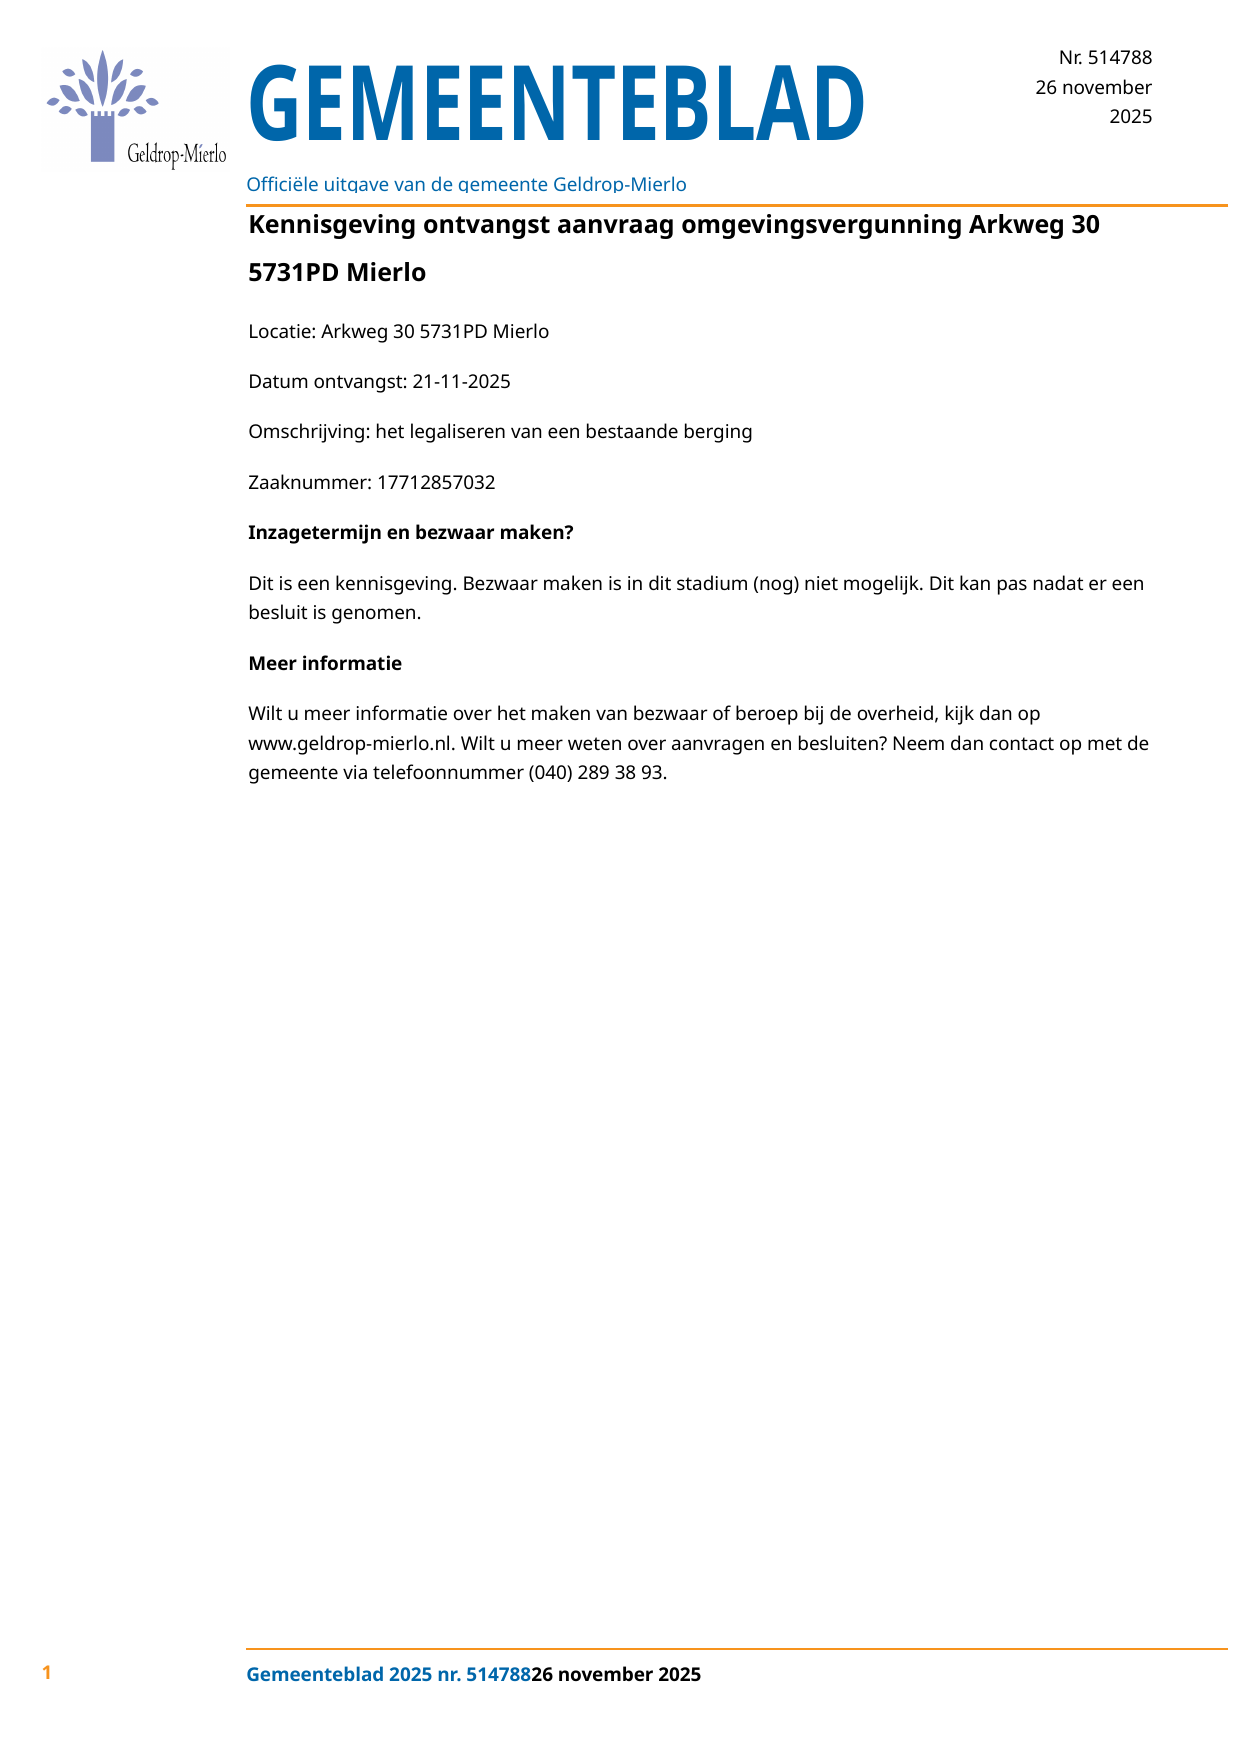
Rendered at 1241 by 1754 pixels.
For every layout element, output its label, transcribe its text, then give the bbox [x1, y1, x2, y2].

text Meer informatie [248, 650, 1152, 676]
text Datum ontvangst: 21-11-2025 [248, 368, 1152, 394]
text Dit is een kennisgeving. Bezwaar maken is in dit stadium (nog) niet mogelijk. Dit kan pas nadat er een besluit is genomen. [248, 570, 1152, 625]
text Locatie: Arkweg 30 5731PD Mierlo [248, 318, 1152, 344]
text Wilt u meer informatie over het maken van bezwaar of beroep bij de overheid, kijk dan op www.geldrop-mierlo.nl. Wilt u meer weten over aanvragen en besluiten? Neem dan contact op met de gemeente via telefoonnummer (040) 289 38 93. [248, 700, 1152, 785]
text Inzagetermijn en bezwaar maken? [248, 519, 1152, 545]
text Omschrijving: het legaliseren van een bestaande berging [248, 419, 1152, 444]
picture [41, 47, 231, 172]
text Zaaknummer: 17712857032 [248, 469, 1152, 495]
text Kennisgeving ontvangst aanvraag omgevingsvergunning Arkweg 30 5731PD Mierlo [248, 207, 1152, 288]
